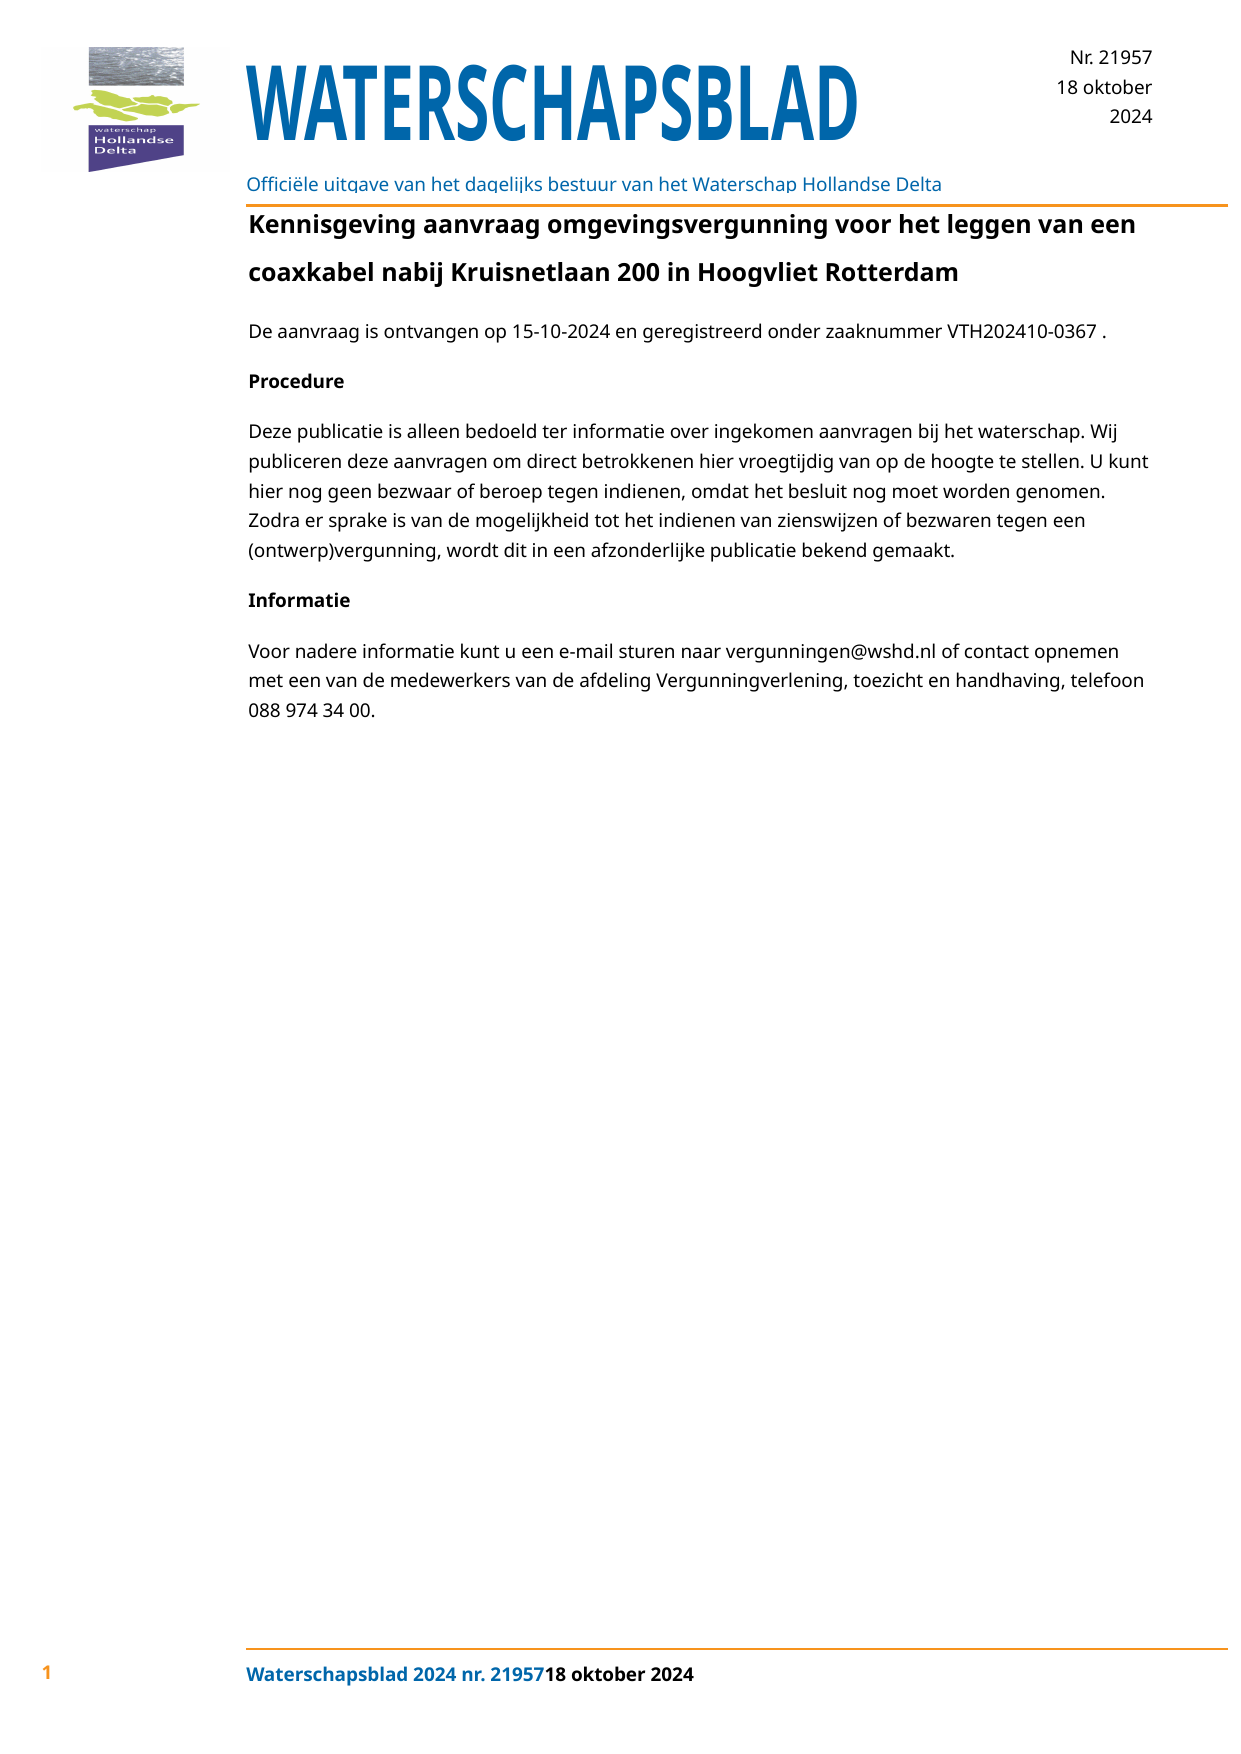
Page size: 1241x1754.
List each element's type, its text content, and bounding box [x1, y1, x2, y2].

text Kennisgeving aanvraag omgevingsvergunning voor het leggen van een coaxkabel nabij Kruisnetlaan 200 in Hoogvliet Rotterdam [248, 207, 1152, 288]
text De aanvraag is ontvangen op 15-10-2024 en geregistreerd onder zaaknummer VTH202410-0367 . [248, 318, 1152, 344]
picture [41, 47, 231, 172]
text Voor nadere informatie kunt u een e-mail sturen naar vergunningen@wshd.nl of contact opnemen met een van de medewerkers van de afdeling Vergunningverlening, toezicht en handhaving, telefoon 088 974 34 00. [248, 638, 1152, 723]
text Procedure [248, 368, 1152, 394]
text Informatie [248, 587, 1152, 613]
text Deze publicatie is alleen bedoeld ter informatie over ingekomen aanvragen bij het waterschap. Wij publiceren deze aanvragen om direct betrokkenen hier vroegtijdig van op de hoogte te stellen. U kunt hier nog geen bezwaar of beroep tegen indienen, omdat het besluit nog moet worden genomen. Zodra er sprake is van de mogelijkheid tot het indienen van zienswijzen of bezwaren tegen een (ontwerp)vergunning, wordt dit in een afzonderlijke publicatie bekend gemaakt. [248, 419, 1152, 563]
